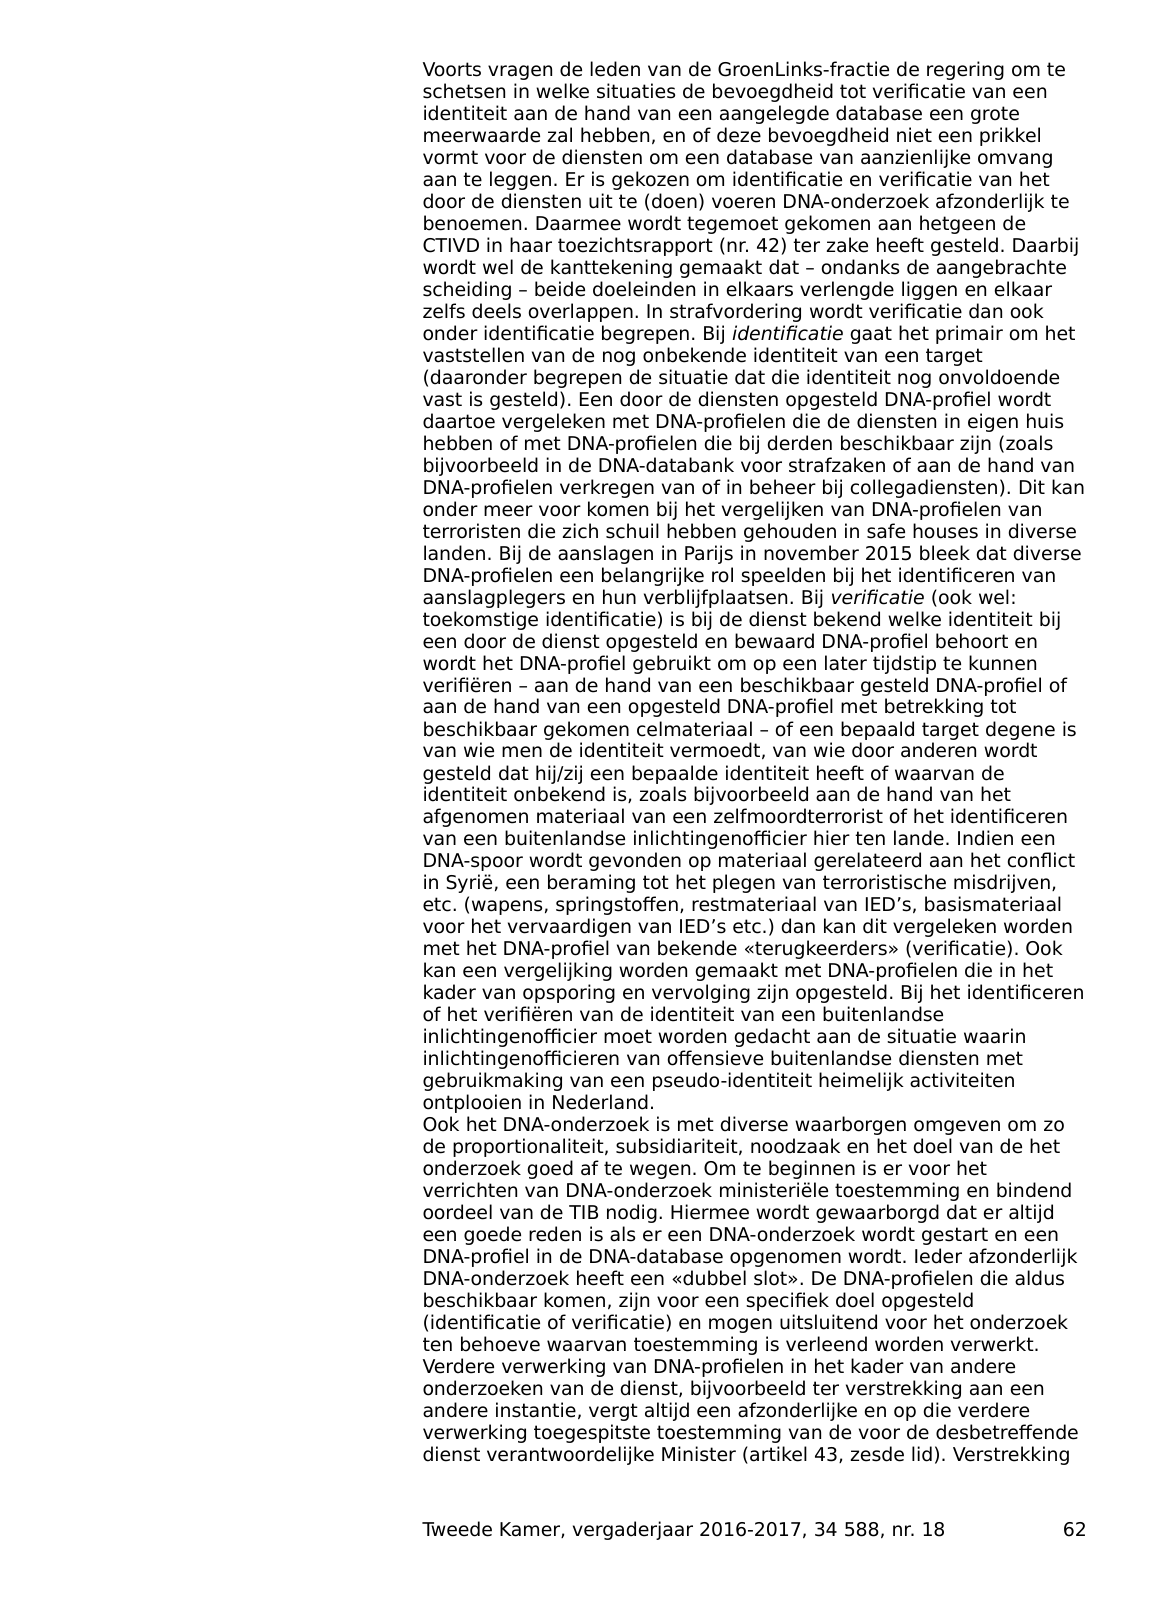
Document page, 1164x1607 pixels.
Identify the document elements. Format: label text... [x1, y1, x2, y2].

text Ook het DNA-onderzoek is met diverse waarborgen omgeven om zo de proportionaliteit, subsidiariteit, noodzaak en het doel van de het onderzoek goed af te wegen. Om te beginnen is er voor het verrichten van DNA-onderzoek ministeriële toestemming en bindend oordeel van de TIB nodig. Hiermee wordt gewaarborgd dat er altijd een goede reden is als er een DNA-onderzoek wordt gestart en een DNA-profiel in de DNA-database opgenomen wordt. Ieder afzonderlijk DNA-onderzoek heeft een «dubbel slot». De DNA-profielen die aldus beschikbaar komen, zijn voor een specifiek doel opgesteld (identificatie of verificatie) en mogen uitsluitend voor het onderzoek ten behoeve waarvan toestemming is verleend worden verwerkt. Verdere verwerking van DNA-profielen in het kader van andere onderzoeken van de dienst, bijvoorbeeld ter verstrekking aan een andere instantie, vergt altijd een afzonderlijke en op die verdere verwerking toegespitste toestemming van de voor de desbetreffende dienst verantwoordelijke Minister (artikel 43, zesde lid). Verstrekking [422, 1114, 1087, 1466]
text Voorts vragen de leden van de GroenLinks-fractie de regering om te schetsen in welke situaties de bevoegdheid tot verificatie van een identiteit aan de hand van een aangelegde database een grote meerwaarde zal hebben, en of deze bevoegdheid niet een prikkel vormt voor de diensten om een database van aanzienlijke omvang aan te leggen. Er is gekozen om identificatie en verificatie van het door de diensten uit te (doen) voeren DNA-onderzoek afzonderlijk te benoemen. Daarmee wordt tegemoet gekomen aan hetgeen de CTIVD in haar toezichtsrapport (nr. 42) ter zake heeft gesteld. Daarbij wordt wel de kanttekening gemaakt dat – ondanks de aangebrachte scheiding – beide doeleinden in elkaars verlengde liggen en elkaar zelfs deels overlappen. In strafvordering wordt verificatie dan ook onder identificatie begrepen. Bij identificatie gaat het primair om het vaststellen van de nog onbekende identiteit van een target (daaronder begrepen de situatie dat die identiteit nog onvoldoende vast is gesteld). Een door de diensten opgesteld DNA-profiel wordt daartoe vergeleken met DNA-profielen die de diensten in eigen huis hebben of met DNA-profielen die bij derden beschikbaar zijn (zoals bijvoorbeeld in de DNA-databank voor strafzaken of aan de hand van DNA-profielen verkregen van of in beheer bij collegadiensten). Dit kan onder meer voor komen bij het vergelijken van DNA-profielen van terroristen die zich schuil hebben gehouden in safe houses in diverse landen. Bij de aanslagen in Parijs in november 2015 bleek dat diverse DNA-profielen een belangrijke rol speelden bij het identificeren van aanslagplegers en hun verblijfplaatsen. Bij verificatie (ook wel: toekomstige identificatie) is bij de dienst bekend welke identiteit bij een door de dienst opgesteld en bewaard DNA-profiel behoort en wordt het DNA-profiel gebruikt om op een later tijdstip te kunnen verifiëren – aan de hand van een beschikbaar gesteld DNA-profiel of aan de hand van een opgesteld DNA-profiel met betrekking tot beschikbaar gekomen celmateriaal – of een bepaald target degene is van wie men de identiteit vermoedt, van wie door anderen wordt gesteld dat hij/zij een bepaalde identiteit heeft of waarvan de identiteit onbekend is, zoals bijvoorbeeld aan de hand van het afgenomen materiaal van een zelfmoordterrorist of het identificeren van een buitenlandse inlichtingenofficier hier ten lande. Indien een DNA-spoor wordt gevonden op materiaal gerelateerd aan het conflict in Syrië, een beraming tot het plegen van terroristische misdrijven, etc. (wapens, springstoffen, restmateriaal van IED’s, basismateriaal voor het vervaardigen van IED’s etc.) dan kan dit vergeleken worden met het DNA-profiel van bekende «terugkeerders» (verificatie). Ook kan een vergelijking worden gemaakt met DNA-profielen die in het kader van opsporing en vervolging zijn opgesteld. Bij het identificeren of het verifiëren van de identiteit van een buitenlandse inlichtingenofficier moet worden gedacht aan de situatie waarin inlichtingenofficieren van offensieve buitenlandse diensten met gebruikmaking van een pseudo-identiteit heimelijk activiteiten ontplooien in Nederland. [422, 59, 1087, 1114]
